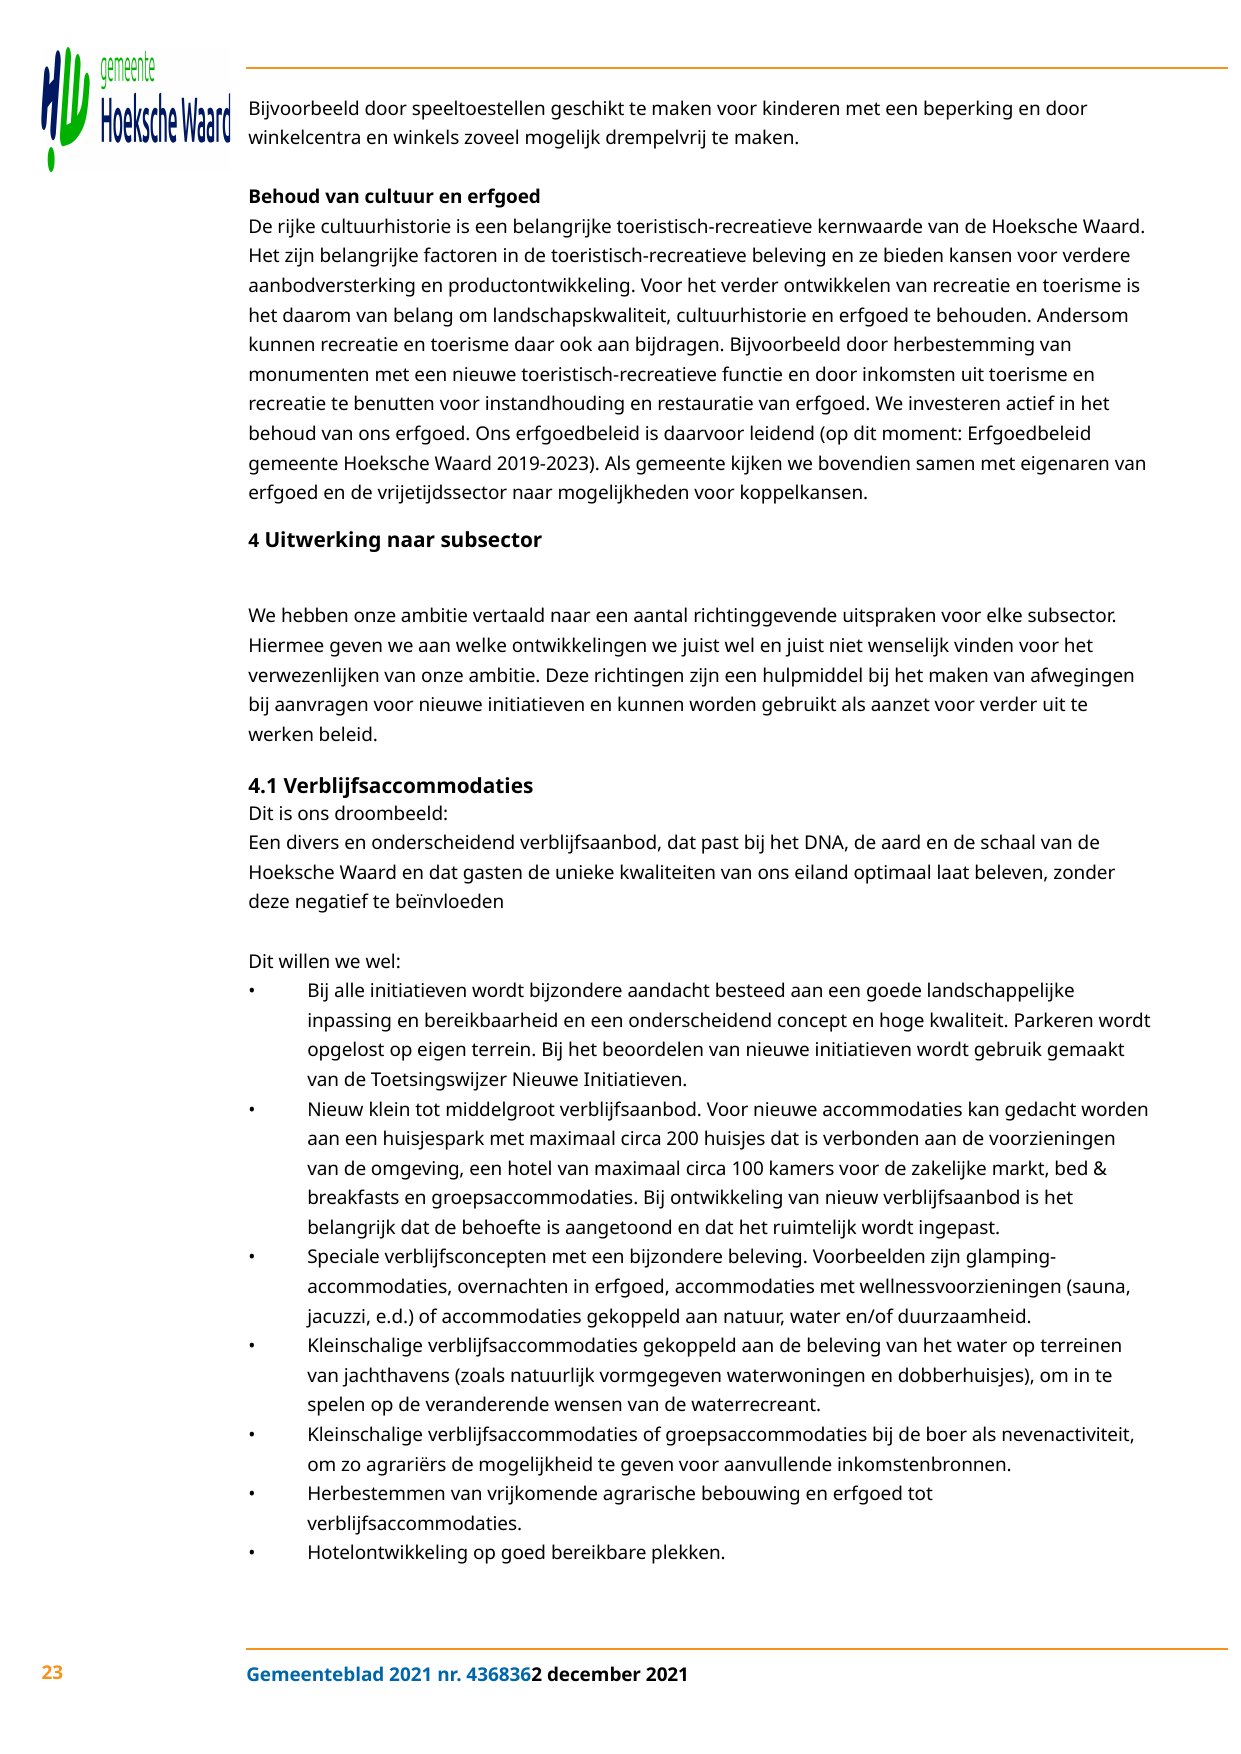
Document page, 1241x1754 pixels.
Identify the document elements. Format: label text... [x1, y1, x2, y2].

picture [41, 47, 231, 172]
text Bijvoorbeeld door speeltoestellen geschikt te maken voor kinderen met een beperking en door winkelcentra en winkels zoveel mogelijk drempelvrij te maken. [248, 95, 1152, 150]
list Nieuw klein tot middelgroot verblijfsaanbod. Voor nieuwe accommodaties kan gedacht worden aan een huisjespark met maximaal circa 200 huisjes dat is verbonden aan de voorzieningen van de omgeving, een hotel van maximaal circa 100 kamers voor de zakelijke markt, bed & breakfasts en groepsaccommodaties. Bij ontwikkeling van nieuw verblijfsaanbod is het belangrijk dat de behoefte is aangetoond en dat het ruimtelijk wordt ingepast. [248, 1096, 1152, 1240]
text De rijke cultuurhistorie is een belangrijke toeristisch-recreatieve kernwaarde van de Hoeksche Waard. Het zijn belangrijke factoren in de toeristisch-recreatieve beleving en ze bieden kansen voor verdere aanbodversterking en productontwikkeling. Voor het verder ontwikkelen van recreatie en toerisme is het daarom van belang om landschapskwaliteit, cultuurhistorie en erfgoed te behouden. Andersom kunnen recreatie en toerisme daar ook aan bijdragen. Bijvoorbeeld door herbestemming van monumenten met een nieuwe toeristisch-recreatieve functie en door inkomsten uit toerisme en recreatie te benutten voor instandhouding en restauratie van erfgoed. We investeren actief in het behoud van ons erfgoed. Ons erfgoedbeleid is daarvoor leidend (op dit moment: Erfgoedbeleid gemeente Hoeksche Waard 2019-2023). Als gemeente kijken we bovendien samen met eigenaren van erfgoed en de vrijetijdssector naar mogelijkheden voor koppelkansen. [248, 213, 1152, 505]
text Een divers en onderscheidend verblijfsaanbod, dat past bij het DNA, de aard en de schaal van de Hoeksche Waard en dat gasten de unieke kwaliteiten van ons eiland optimaal laat beleven, zonder deze negatief te beïnvloeden [248, 829, 1152, 914]
list Herbestemmen van vrijkomende agrarische bebouwing en erfgoed tot verblijfsaccommodaties. [248, 1480, 1152, 1536]
list Speciale verblijfsconcepten met een bijzondere beleving. Voorbeelden zijn glamping-accommodaties, overnachten in erfgoed, accommodaties met wellnessvoorzieningen (sauna, jacuzzi, e.d.) of accommodaties gekoppeld aan natuur, water en/of duurzaamheid. [248, 1244, 1152, 1328]
text Dit willen we wel: [248, 948, 1152, 973]
list Kleinschalige verblijfsaccommodaties of groepsaccommodaties bij de boer als nevenactiviteit, om zo agrariërs de mogelijkheid te geven voor aanvullende inkomstenbronnen. [248, 1421, 1152, 1476]
text We hebben onze ambitie vertaald naar een aantal richtinggevende uitspraken voor elke subsector. Hiermee geven we aan welke ontwikkelingen we juist wel en juist niet wenselijk vinden voor het verwezenlijken van onze ambitie. Deze richtingen zijn een hulpmiddel bij het maken van afwegingen bij aanvragen voor nieuwe initiatieven en kunnen worden gebruikt als aanzet voor verder uit te werken beleid. [248, 603, 1152, 747]
list Kleinschalige verblijfsaccommodaties gekoppeld aan de beleving van het water op terreinen van jachthavens (zoals natuurlijk vormgegeven waterwoningen en dobberhuisjes), om in te spelen op de veranderende wensen van de waterrecreant. [248, 1332, 1152, 1417]
text Behoud van cultuur en erfgoed [248, 183, 1152, 209]
text 4.1 Verblijfsaccommodaties [248, 771, 1152, 800]
text Dit is ons droombeeld: [248, 800, 1152, 826]
text 4 Uitwerking naar subsector [248, 525, 1152, 553]
list Hotelontwikkeling op goed bereikbare plekken. [248, 1539, 1152, 1565]
list Bij alle initiatieven wordt bijzondere aandacht besteed aan een goede landschappelijke inpassing en bereikbaarheid en een onderscheidend concept en hoge kwaliteit. Parkeren wordt opgelost op eigen terrein. Bij het beoordelen van nieuwe initiatieven wordt gebruik gemaakt van de Toetsingswijzer Nieuwe Initiatieven. [248, 977, 1152, 1092]
